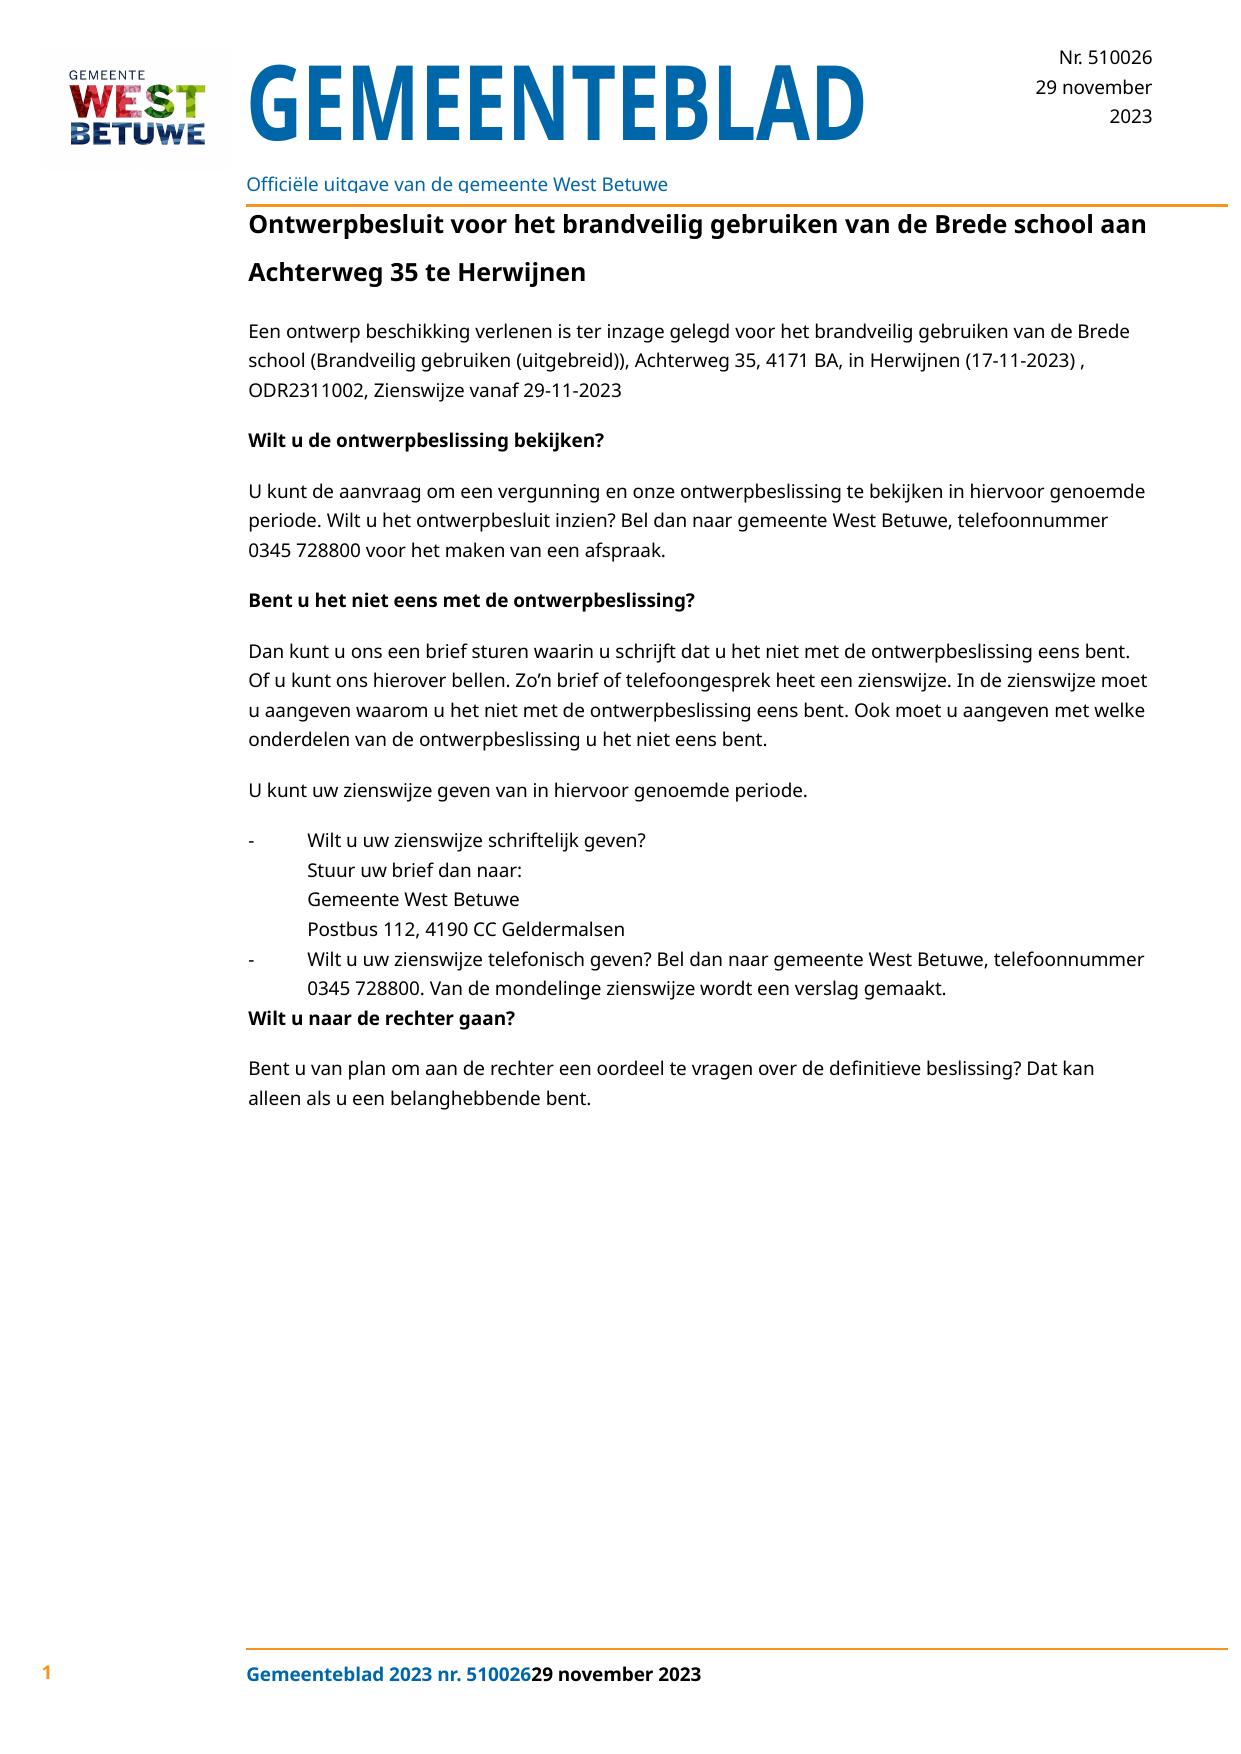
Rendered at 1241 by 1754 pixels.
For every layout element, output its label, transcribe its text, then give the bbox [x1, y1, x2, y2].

text U kunt de aanvraag om een vergunning en onze ontwerpbeslissing te bekijken in hiervoor genoemde periode. Wilt u het ontwerpbesluit inzien? Bel dan naar gemeente West Betuwe, telefoonnummer 0345 728800 voor het maken van een afspraak. [248, 478, 1152, 563]
text Dan kunt u ons een brief sturen waarin u schrijft dat u het niet met de ontwerpbeslissing eens bent. Of u kunt ons hierover bellen. Zo’n brief of telefoongesprek heet een zienswijze. In de zienswijze moet u aangeven waarom u het niet met de ontwerpbeslissing eens bent. Ook moet u aangeven met welke onderdelen van de ontwerpbeslissing u het niet eens bent. [248, 638, 1152, 752]
list Stuur uw brief dan naar: [248, 857, 1152, 883]
text Wilt u naar de rechter gaan? [248, 1005, 1152, 1031]
list Wilt u uw zienswijze telefonisch geven? Bel dan naar gemeente West Betuwe, telefoonnummer 0345 728800. Van de mondelinge zienswijze wordt een verslag gemaakt. [248, 946, 1152, 1001]
list Wilt u uw zienswijze schriftelijk geven? [248, 827, 1152, 853]
text Bent u van plan om aan de rechter een oordeel te vragen over de definitieve beslissing? Dat kan alleen als u een belanghebbende bent. [248, 1055, 1152, 1111]
text U kunt uw zienswijze geven van in hiervoor genoemde periode. [248, 777, 1152, 803]
list Postbus 112, 4190 CC Geldermalsen [248, 916, 1152, 942]
text Wilt u de ontwerpbeslissing bekijken? [248, 427, 1152, 453]
list Gemeente West Betuwe [248, 887, 1152, 912]
picture [41, 47, 231, 172]
text Een ontwerp beschikking verlenen is ter inzage gelegd voor het brandveilig gebruiken van de Brede school (Brandveilig gebruiken (uitgebreid)), Achterweg 35, 4171 BA, in Herwijnen (17-11-2023) , ODR2311002, Zienswijze vanaf 29-11-2023 [248, 318, 1152, 403]
text Bent u het niet eens met de ontwerpbeslissing? [248, 587, 1152, 613]
text Ontwerpbesluit voor het brandveilig gebruiken van de Brede school aan Achterweg 35 te Herwijnen [248, 207, 1152, 288]
